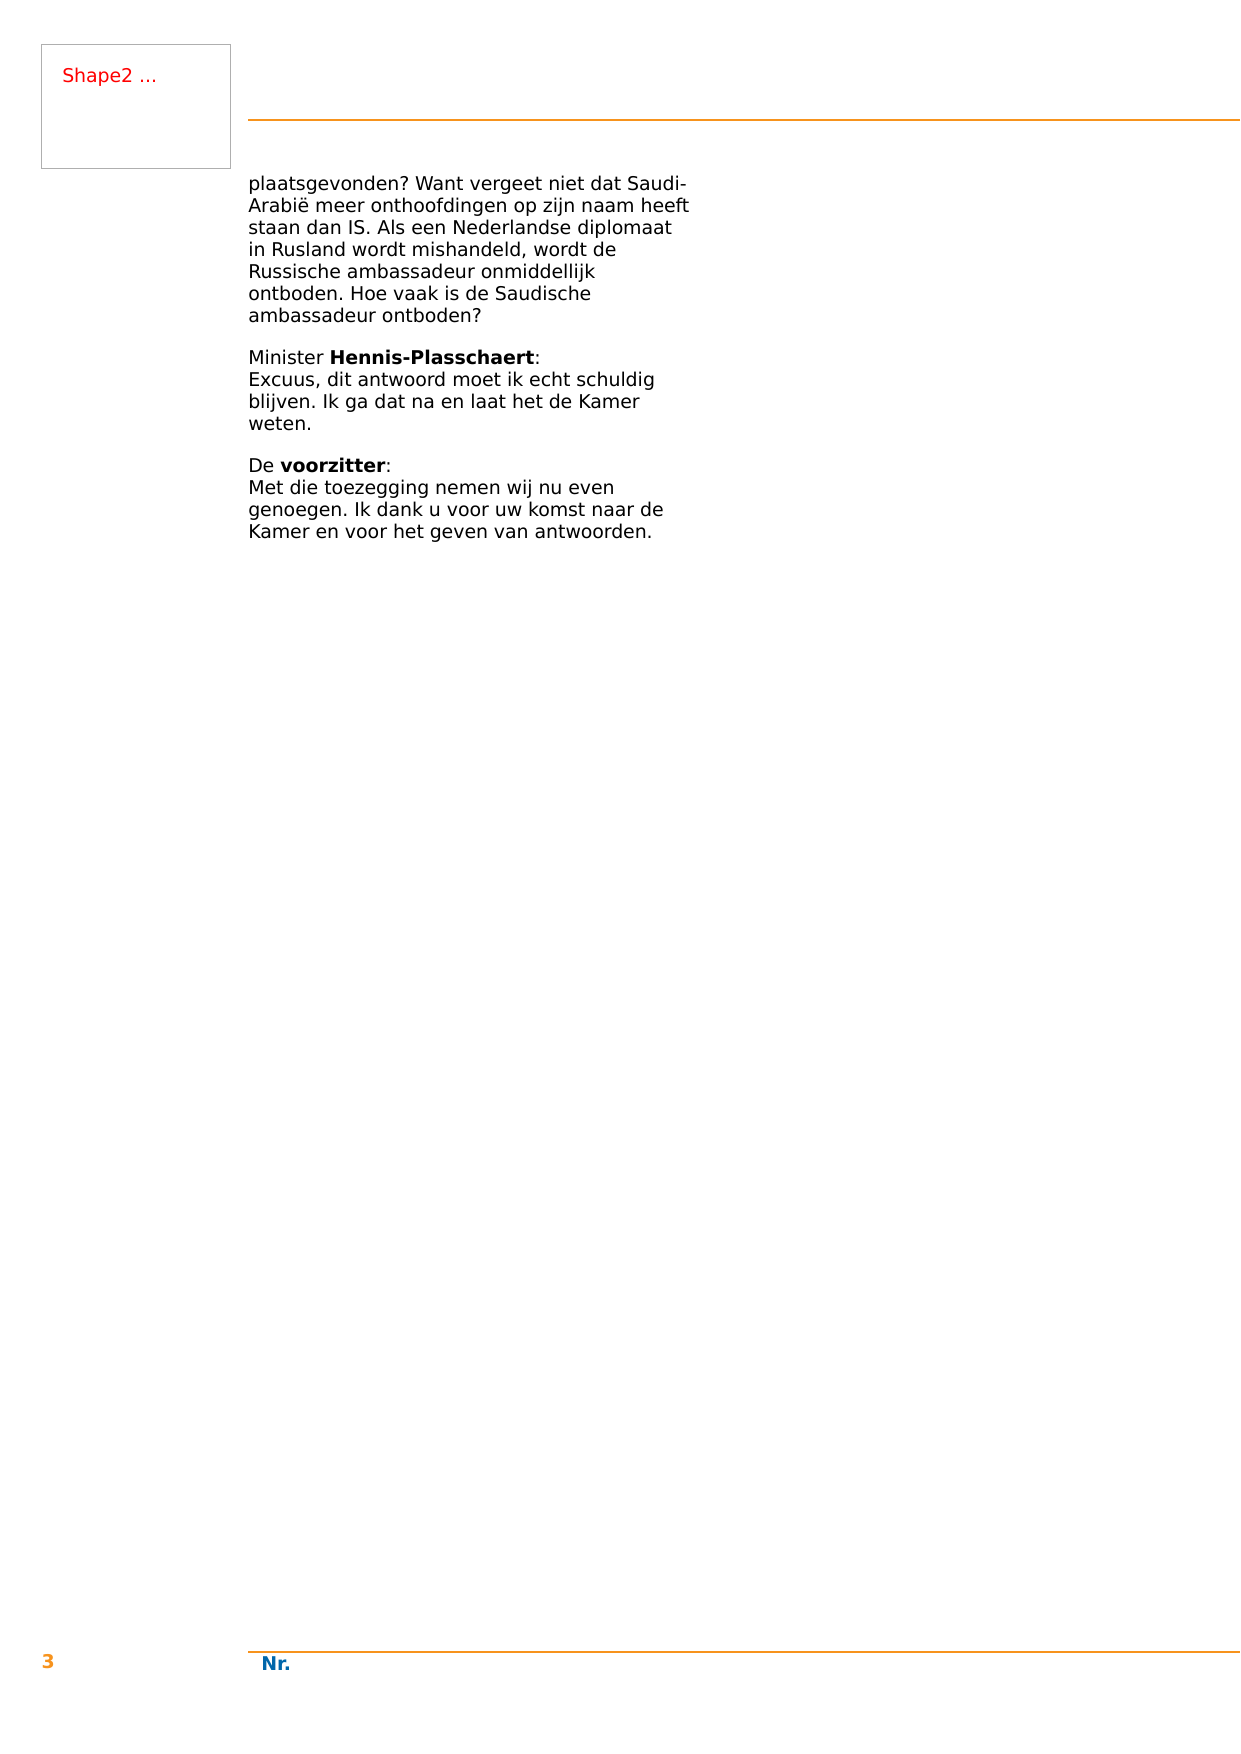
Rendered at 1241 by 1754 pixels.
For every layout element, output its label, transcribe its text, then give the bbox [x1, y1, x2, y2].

text Excuus, dit antwoord moet ik echt schuldig blijven. Ik ga dat na en laat het de Kamer weten. [248, 369, 691, 434]
text plaatsgevonden? Want vergeet niet dat Saudi-Arabië meer onthoofdingen op zijn naam heeft staan dan IS. Als een Nederlandse diplomaat in Rusland wordt mishandeld, wordt de Russische ambassadeur onmiddellijk ontboden. Hoe vaak is de Saudische ambassadeur ontboden? [248, 173, 691, 327]
text Met die toezegging nemen wij nu even genoegen. Ik dank u voor uw komst naar de Kamer en voor het geven van antwoorden. [248, 477, 691, 542]
text De voorzitter: [248, 454, 691, 477]
text Minister Hennis-Plasschaert: [248, 347, 691, 369]
